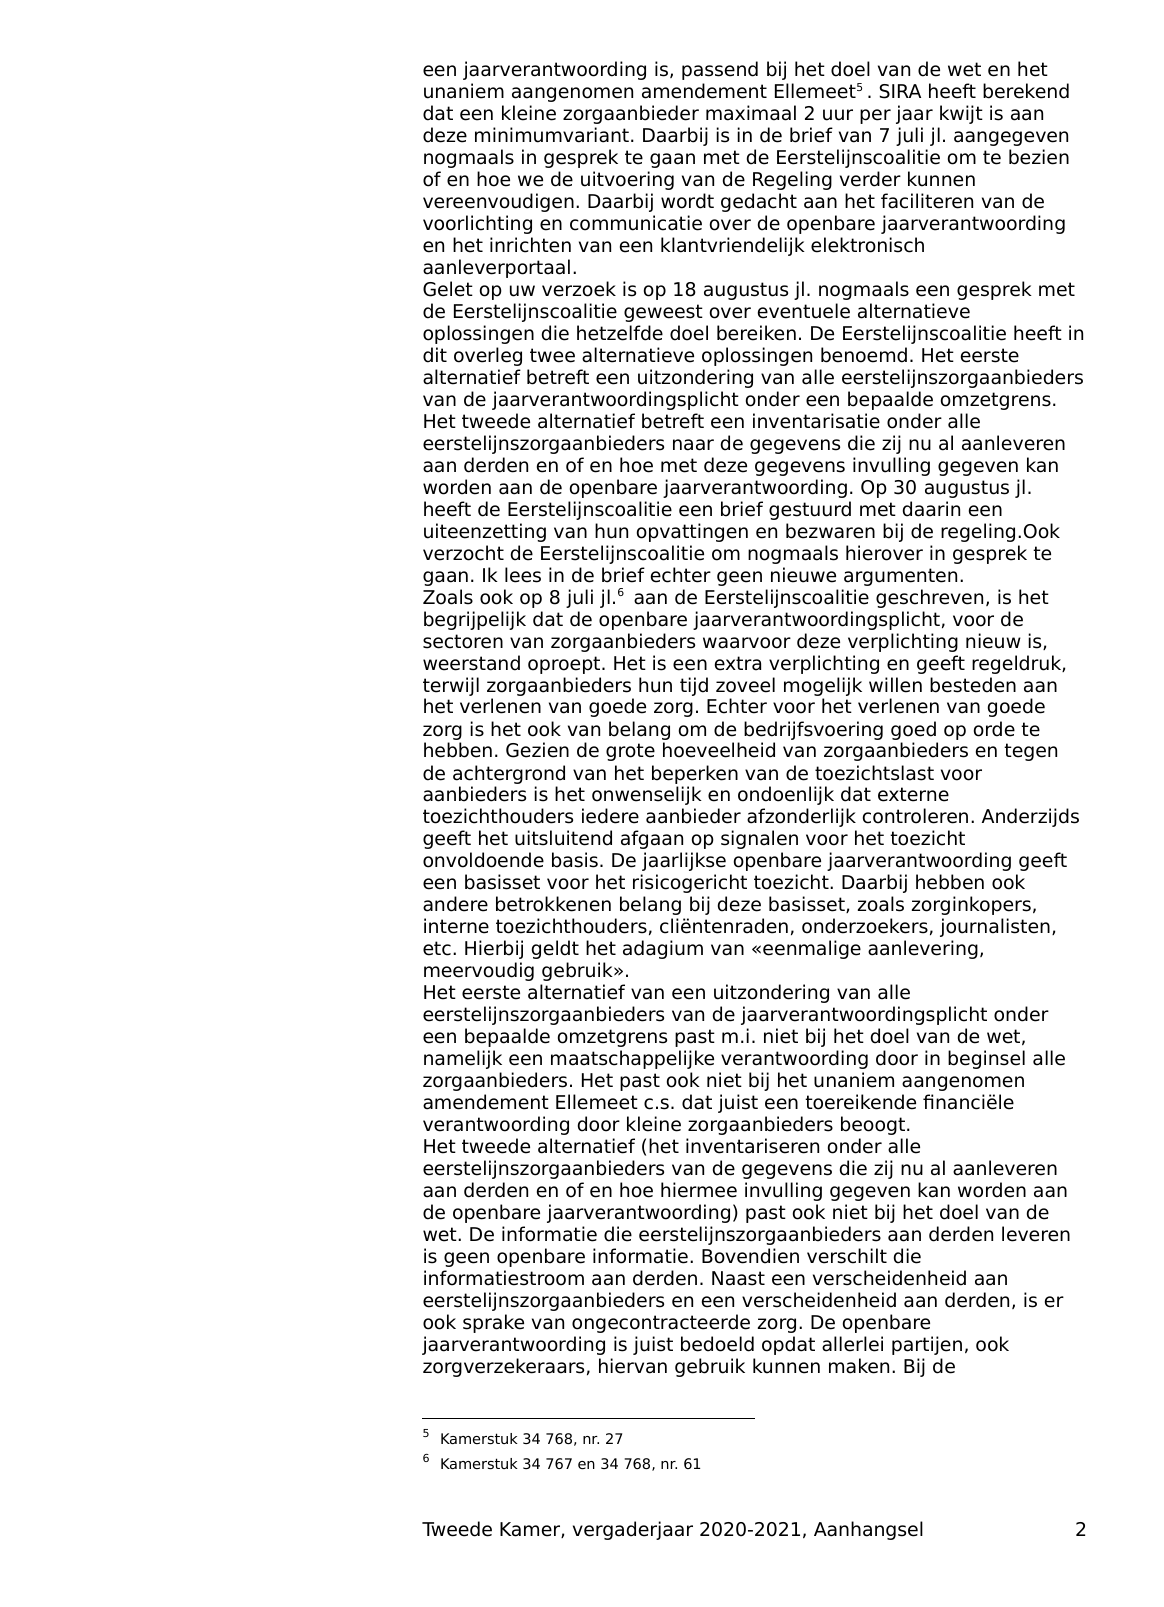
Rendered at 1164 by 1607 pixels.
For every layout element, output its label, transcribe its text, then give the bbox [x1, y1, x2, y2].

text Het eerste alternatief van een uitzondering van alle eerstelijnszorgaanbieders van de jaarverantwoordingsplicht onder een bepaalde omzetgrens past m.i. niet bij het doel van de wet, namelijk een maatschappelijke verantwoording door in beginsel alle zorgaanbieders. Het past ook niet bij het unaniem aangenomen amendement Ellemeet c.s. dat juist een toereikende financiële verantwoording door kleine zorgaanbieders beoogt. [422, 982, 1087, 1136]
text Gelet op uw verzoek is op 18 augustus jl. nogmaals een gesprek met de Eerstelijnscoalitie geweest over eventuele alternatieve oplossingen die hetzelfde doel bereiken. De Eerstelijnscoalitie heeft in dit overleg twee alternatieve oplossingen benoemd. Het eerste alternatief betreft een uitzondering van alle eerstelijnszorgaanbieders van de jaarverantwoordingsplicht onder een bepaalde omzetgrens. Het tweede alternatief betreft een inventarisatie onder alle eerstelijnszorgaanbieders naar de gegevens die zij nu al aanleveren aan derden en of en hoe met deze gegevens invulling gegeven kan worden aan de openbare jaarverantwoording. Op 30 augustus jl. heeft de Eerstelijnscoalitie een brief gestuurd met daarin een uiteenzetting van hun opvattingen en bezwaren bij de regeling.Ook verzocht de Eerstelijnscoalitie om nogmaals hierover in gesprek te gaan. Ik lees in de brief echter geen nieuwe argumenten. [422, 279, 1087, 587]
text Kamerstuk 34 767 en 34 768, nr. 61 [422, 1452, 1087, 1474]
text een jaarverantwoording is, passend bij het doel van de wet en het unaniem aangenomen amendement Ellemeet. SIRA heeft berekend dat een kleine zorgaanbieder maximaal 2 uur per jaar kwijt is aan deze minimumvariant. Daarbij is in de brief van 7 juli jl. aangegeven nogmaals in gesprek te gaan met de Eerstelijnscoalitie om te bezien of en hoe we de uitvoering van de Regeling verder kunnen vereenvoudigen. Daarbij wordt gedacht aan het faciliteren van de voorlichting en communicatie over de openbare jaarverantwoording en het inrichten van een klantvriendelijk elektronisch aanleverportaal. [422, 59, 1087, 279]
text Het tweede alternatief (het inventariseren onder alle eerstelijnszorgaanbieders van de gegevens die zij nu al aanleveren aan derden en of en hoe hiermee invulling gegeven kan worden aan de openbare jaarverantwoording) past ook niet bij het doel van de wet. De informatie die eerstelijnszorgaanbieders aan derden leveren is geen openbare informatie. Bovendien verschilt die informatiestroom aan derden. Naast een verscheidenheid aan eerstelijnszorgaanbieders en een verscheidenheid aan derden, is er ook sprake van ongecontracteerde zorg. De openbare jaarverantwoording is juist bedoeld opdat allerlei partijen, ook zorgverzekeraars, hiervan gebruik kunnen maken. Bij de [422, 1136, 1087, 1378]
text Zoals ook op 8 juli jl. aan de Eerstelijnscoalitie geschreven, is het begrijpelijk dat de openbare jaarverantwoordingsplicht, voor de sectoren van zorgaanbieders waarvoor deze verplichting nieuw is, weerstand oproept. Het is een extra verplichting en geeft regeldruk, terwijl zorgaanbieders hun tijd zoveel mogelijk willen besteden aan het verlenen van goede zorg. Echter voor het verlenen van goede zorg is het ook van belang om de bedrijfsvoering goed op orde te hebben. Gezien de grote hoeveelheid van zorgaanbieders en tegen de achtergrond van het beperken van de toezichtslast voor aanbieders is het onwenselijk en ondoenlijk dat externe toezichthouders iedere aanbieder afzonderlijk controleren. Anderzijds geeft het uitsluitend afgaan op signalen voor het toezicht onvoldoende basis. De jaarlijkse openbare jaarverantwoording geeft een basisset voor het risicogericht toezicht. Daarbij hebben ook andere betrokkenen belang bij deze basisset, zoals zorginkopers, interne toezichthouders, cliëntenraden, onderzoekers, journalisten, etc. Hierbij geldt het adagium van «eenmalige aanlevering, meervoudig gebruik». [422, 587, 1087, 982]
text Kamerstuk 34 768, nr. 27 [422, 1427, 1087, 1449]
